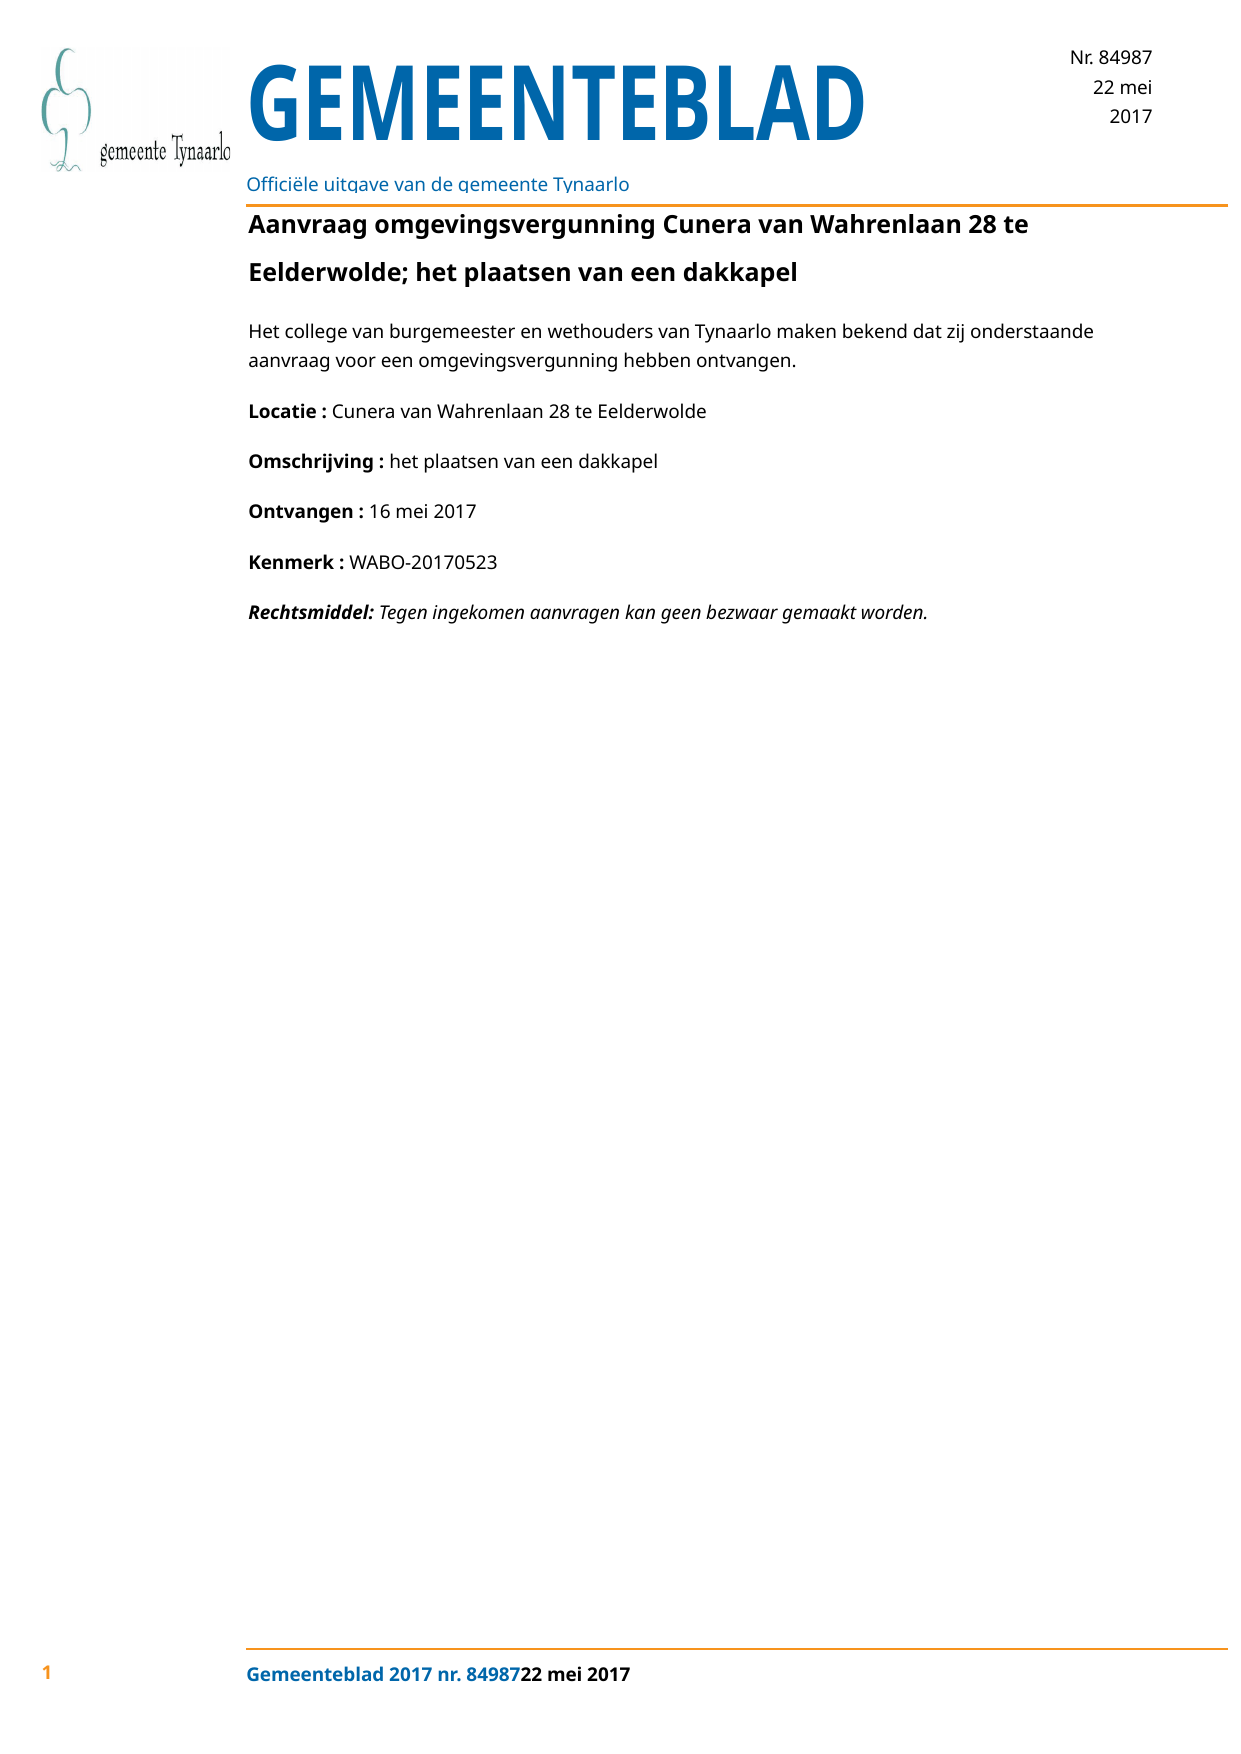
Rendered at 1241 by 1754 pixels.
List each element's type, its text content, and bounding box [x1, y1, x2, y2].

text Locatie : Cunera van Wahrenlaan 28 te Eelderwolde [248, 398, 1152, 424]
text Het college van burgemeester en wethouders van Tynaarlo maken bekend dat zij onderstaande aanvraag voor een omgevingsvergunning hebben ontvangen. [248, 318, 1152, 373]
text Rechtsmiddel: Tegen ingekomen aanvragen kan geen bezwaar gemaakt worden. [248, 599, 1152, 625]
text Omschrijving : het plaatsen van een dakkapel [248, 448, 1152, 474]
picture [41, 47, 231, 172]
text Ontvangen : 16 mei 2017 [248, 499, 1152, 524]
text Aanvraag omgevingsvergunning Cunera van Wahrenlaan 28 te Eelderwolde; het plaatsen van een dakkapel [248, 207, 1152, 288]
text Kenmerk : WABO-20170523 [248, 549, 1152, 575]
